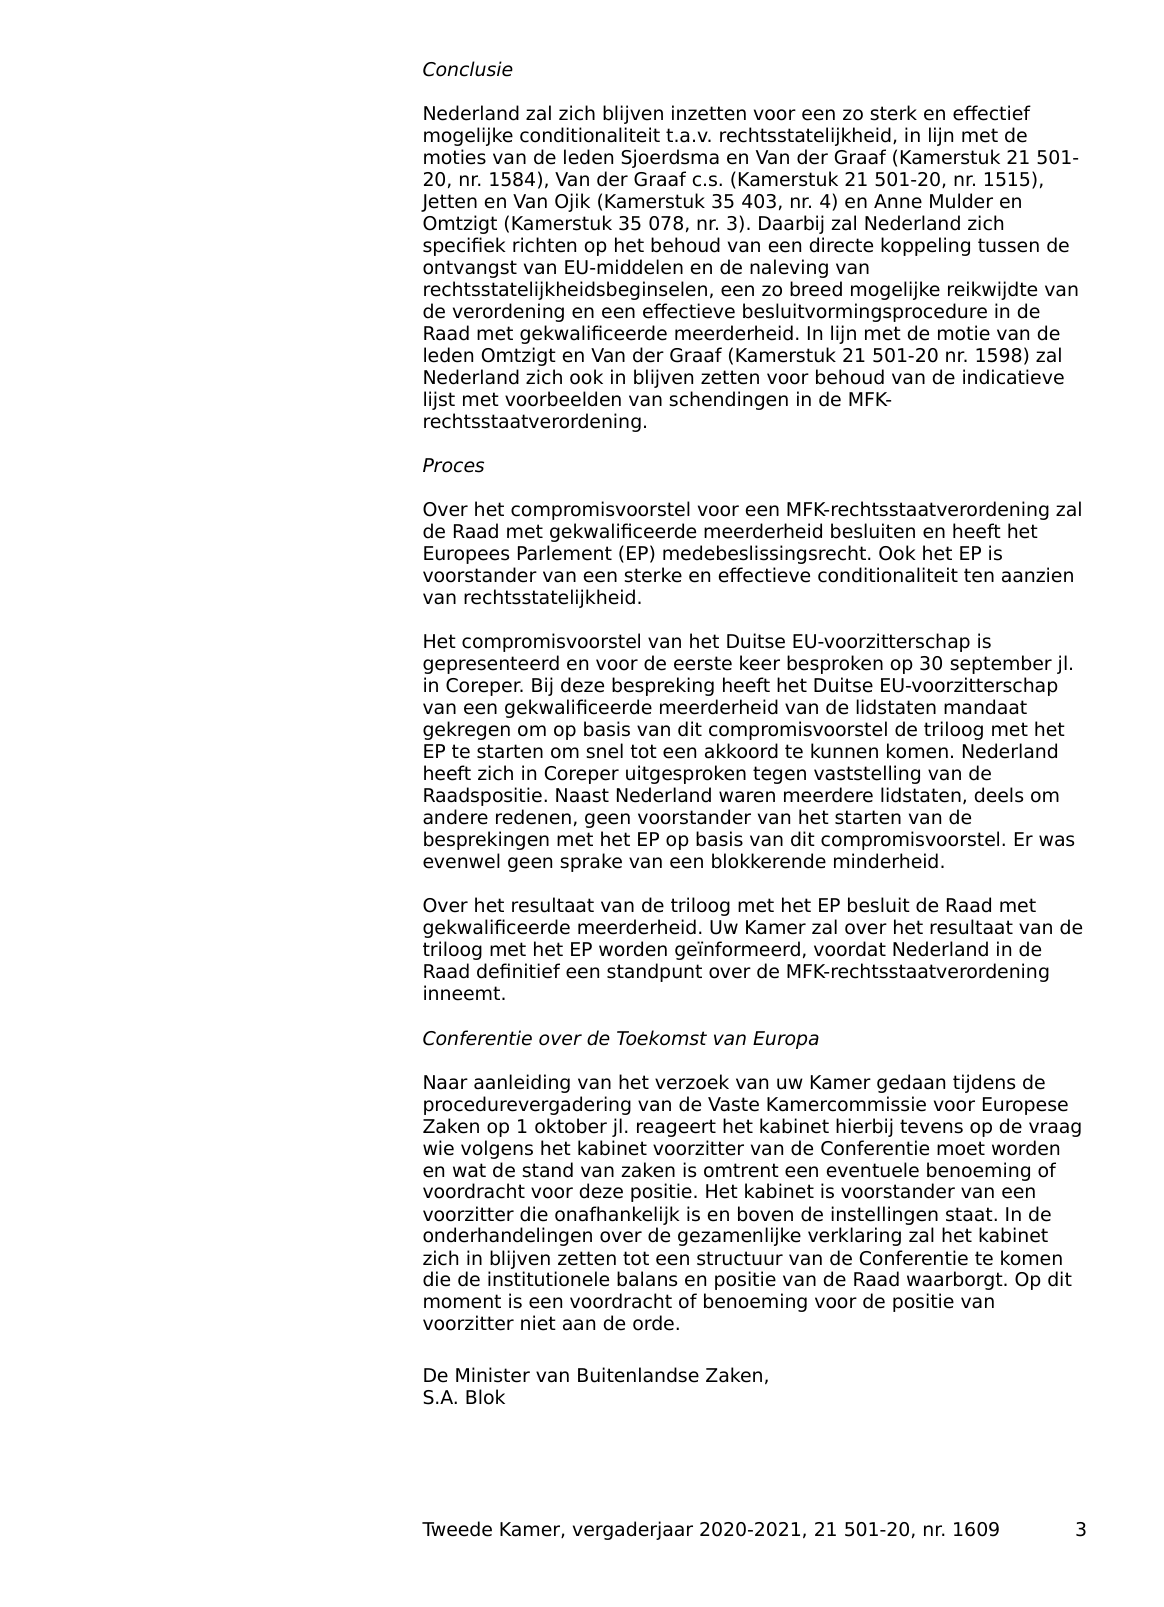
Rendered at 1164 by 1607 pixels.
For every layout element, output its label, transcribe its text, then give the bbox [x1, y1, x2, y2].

text Nederland zal zich blijven inzetten voor een zo sterk en effectief mogelijke conditionaliteit t.a.v. rechtsstatelijkheid, in lijn met de moties van de leden Sjoerdsma en Van der Graaf (Kamerstuk 21 501-20, nr. 1584), Van der Graaf c.s. (Kamerstuk 21 501-20, nr. 1515), Jetten en Van Ojik (Kamerstuk 35 403, nr. 4) en Anne Mulder en Omtzigt (Kamerstuk 35 078, nr. 3). Daarbij zal Nederland zich specifiek richten op het behoud van een directe koppeling tussen de ontvangst van EU-middelen en de naleving van rechtsstatelijkheidsbeginselen, een zo breed mogelijke reikwijdte van de verordening en een effectieve besluitvormingsprocedure in de Raad met gekwalificeerde meerderheid. In lijn met de motie van de leden Omtzigt en Van der Graaf (Kamerstuk 21 501-20 nr. 1598) zal Nederland zich ook in blijven zetten voor behoud van de indicatieve lijst met voorbeelden van schendingen in de MFK-rechtsstaatverordening. [422, 103, 1087, 433]
subtitle Conclusie [422, 59, 1087, 81]
text Naar aanleiding van het verzoek van uw Kamer gedaan tijdens de procedurevergadering van de Vaste Kamercommissie voor Europese Zaken op 1 oktober jl. reageert het kabinet hierbij tevens op de vraag wie volgens het kabinet voorzitter van de Conferentie moet worden en wat de stand van zaken is omtrent een eventuele benoeming of voordracht voor deze positie. Het kabinet is voorstander van een voorzitter die onafhankelijk is en boven de instellingen staat. In de onderhandelingen over de gezamenlijke verklaring zal het kabinet zich in blijven zetten tot een structuur van de Conferentie te komen die de institutionele balans en positie van de Raad waarborgt. Op dit moment is een voordracht of benoeming voor de positie van voorzitter niet aan de orde. [422, 1072, 1087, 1335]
text Over het resultaat van de triloog met het EP besluit de Raad met gekwalificeerde meerderheid. Uw Kamer zal over het resultaat van de triloog met het EP worden geïnformeerd, voordat Nederland in de Raad definitief een standpunt over de MFK-rechtsstaatverordening inneemt. [422, 895, 1087, 1005]
subtitle Conferentie over de Toekomst van Europa [422, 1027, 1087, 1049]
text Over het compromisvoorstel voor een MFK-rechtsstaatverordening zal de Raad met gekwalificeerde meerderheid besluiten en heeft het Europees Parlement (EP) medebeslissingsrecht. Ook het EP is voorstander van een sterke en effectieve conditionaliteit ten aanzien van rechtsstatelijkheid. [422, 499, 1087, 609]
text De Minister van Buitenlandse Zaken, S.A. Blok [422, 1365, 1087, 1409]
text Het compromisvoorstel van het Duitse EU-voorzitterschap is gepresenteerd en voor de eerste keer besproken op 30 september jl. in Coreper. Bij deze bespreking heeft het Duitse EU-voorzitterschap van een gekwalificeerde meerderheid van de lidstaten mandaat gekregen om op basis van dit compromisvoorstel de triloog met het EP te starten om snel tot een akkoord te kunnen komen. Nederland heeft zich in Coreper uitgesproken tegen vaststelling van de Raadspositie. Naast Nederland waren meerdere lidstaten, deels om andere redenen, geen voorstander van het starten van de besprekingen met het EP op basis van dit compromisvoorstel. Er was evenwel geen sprake van een blokkerende minderheid. [422, 631, 1087, 873]
subtitle Proces [422, 455, 1087, 477]
